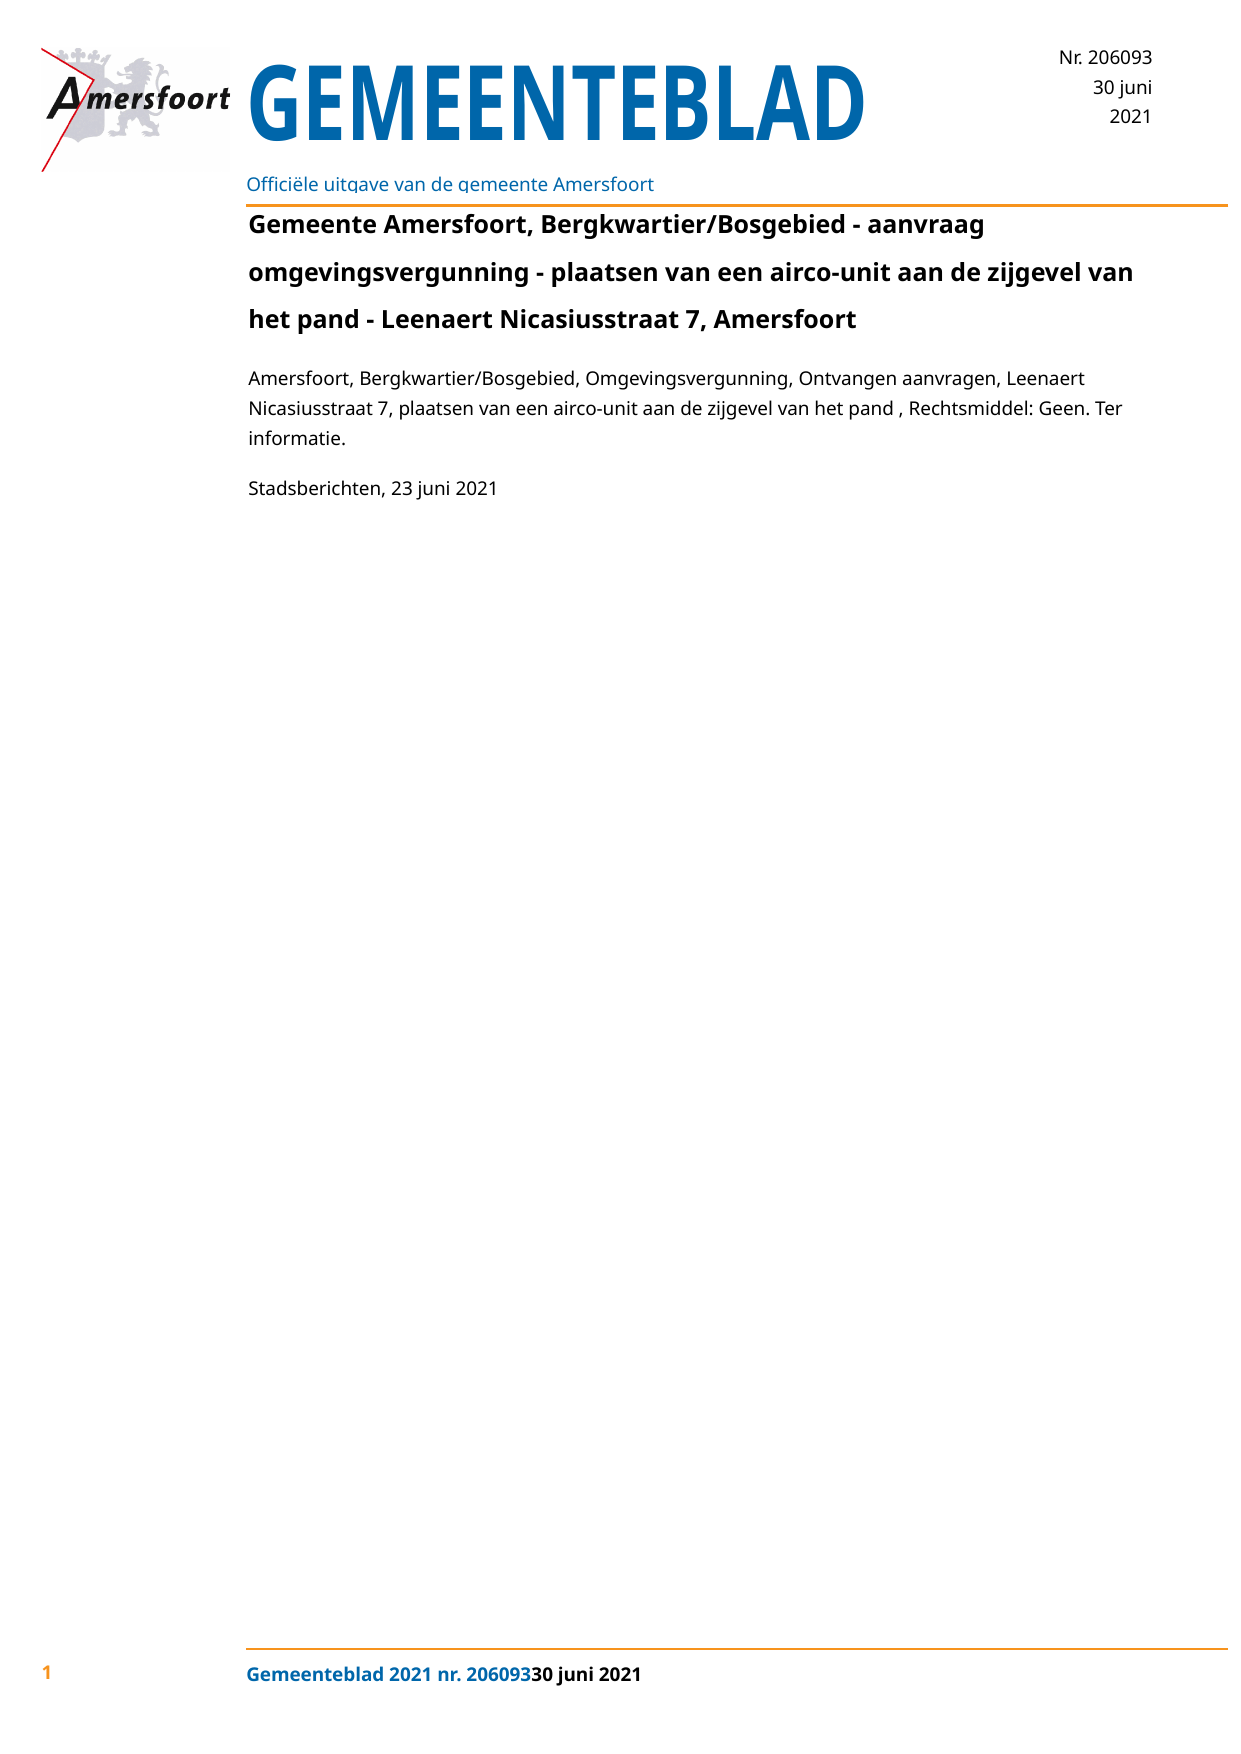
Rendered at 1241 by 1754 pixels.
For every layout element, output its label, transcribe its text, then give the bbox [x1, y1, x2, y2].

text Stadsberichten, 23 juni 2021 [248, 475, 1152, 501]
text Gemeente Amersfoort, Bergkwartier/Bosgebied - aanvraag omgevingsvergunning - plaatsen van een airco-unit aan de zijgevel van het pand - Leenaert Nicasiusstraat 7, Amersfoort [248, 207, 1152, 336]
picture [41, 47, 231, 172]
text Amersfoort, Bergkwartier/Bosgebied, Omgevingsvergunning, Ontvangen aanvragen, Leenaert Nicasiusstraat 7, plaatsen van een airco-unit aan de zijgevel van het pand , Rechtsmiddel: Geen. Ter informatie. [248, 366, 1152, 450]
